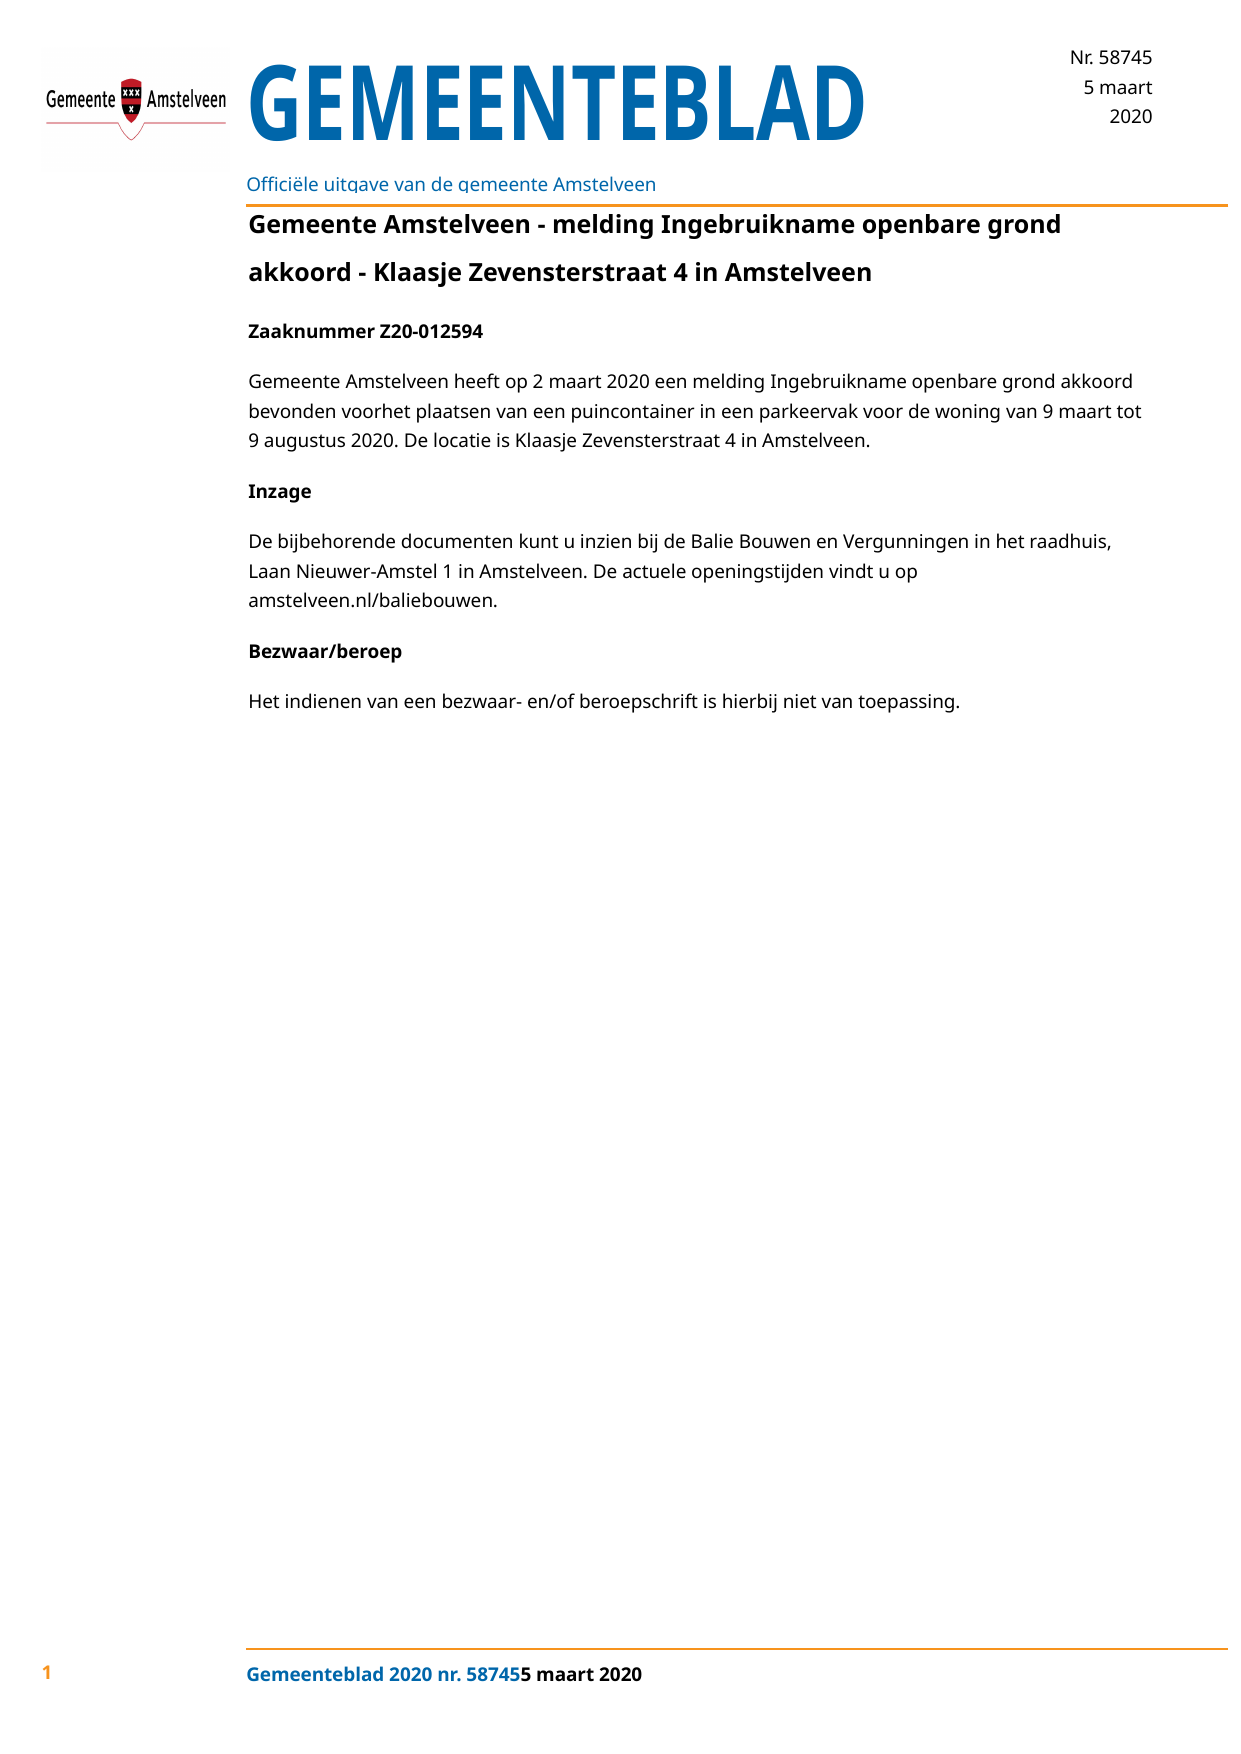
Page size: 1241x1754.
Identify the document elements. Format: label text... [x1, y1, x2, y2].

text Gemeente Amstelveen - melding Ingebruikname openbare grond akkoord - Klaasje Zevensterstraat 4 in Amstelveen [248, 207, 1152, 288]
text Gemeente Amstelveen heeft op 2 maart 2020 een melding Ingebruikname openbare grond akkoord bevonden voorhet plaatsen van een puincontainer in een parkeervak voor de woning van 9 maart tot 9 augustus 2020. De locatie is Klaasje Zevensterstraat 4 in Amstelveen. [248, 368, 1152, 453]
text De bijbehorende documenten kunt u inzien bij de Balie Bouwen en Vergunningen in het raadhuis, Laan Nieuwer-Amstel 1 in Amstelveen. De actuele openingstijden vindt u op amstelveen.nl/baliebouwen. [248, 528, 1152, 613]
text Bezwaar/beroep [248, 638, 1152, 664]
text Het indienen van een bezwaar- en/of beroepschrift is hierbij niet van toepassing. [248, 688, 1152, 714]
text Inzage [248, 478, 1152, 504]
text Zaaknummer Z20-012594 [248, 318, 1152, 344]
picture [41, 47, 231, 172]
